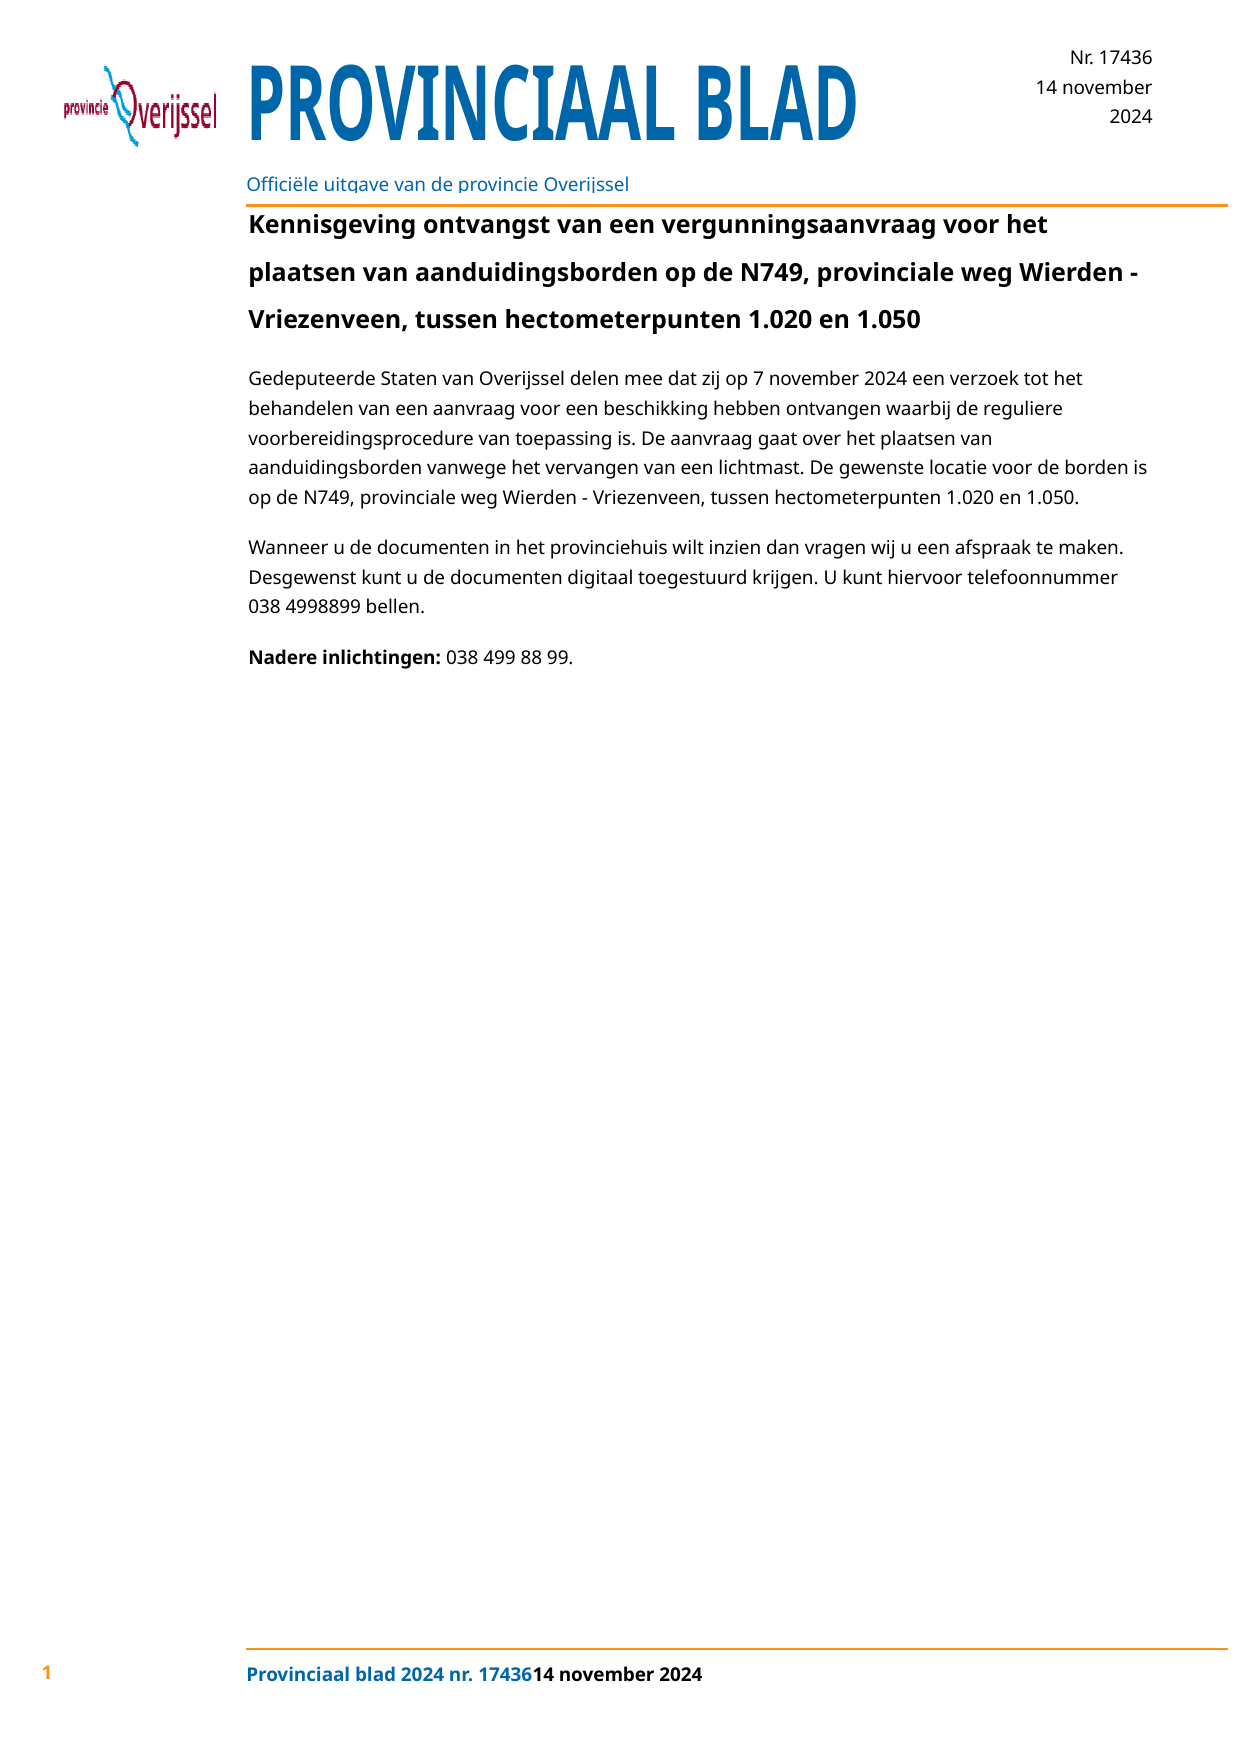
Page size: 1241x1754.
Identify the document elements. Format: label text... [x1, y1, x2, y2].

text Gedeputeerde Staten van Overijssel delen mee dat zij op 7 november 2024 een verzoek tot het behandelen van een aanvraag voor een beschikking hebben ontvangen waarbij de reguliere voorbereidingsprocedure van toepassing is. De aanvraag gaat over het plaatsen van aanduidingsborden vanwege het vervangen van een lichtmast. De gewenste locatie voor de borden is op de N749, provinciale weg Wierden - Vriezenveen, tussen hectometerpunten 1.020 en 1.050. [248, 366, 1152, 509]
text Kennisgeving ontvangst van een vergunningsaanvraag voor het plaatsen van aanduidingsborden op de N749, provinciale weg Wierden - Vriezenveen, tussen hectometerpunten 1.020 en 1.050 [248, 207, 1152, 336]
picture [41, 47, 231, 172]
text Wanneer u de documenten in het provinciehuis wilt inzien dan vragen wij u een afspraak te maken. Desgewenst kunt u de documenten digitaal toegestuurd krijgen. U kunt hiervoor telefoonnummer 038 4998899 bellen. [248, 534, 1152, 619]
text Nadere inlichtingen: 038 499 88 99. [248, 644, 1152, 669]
